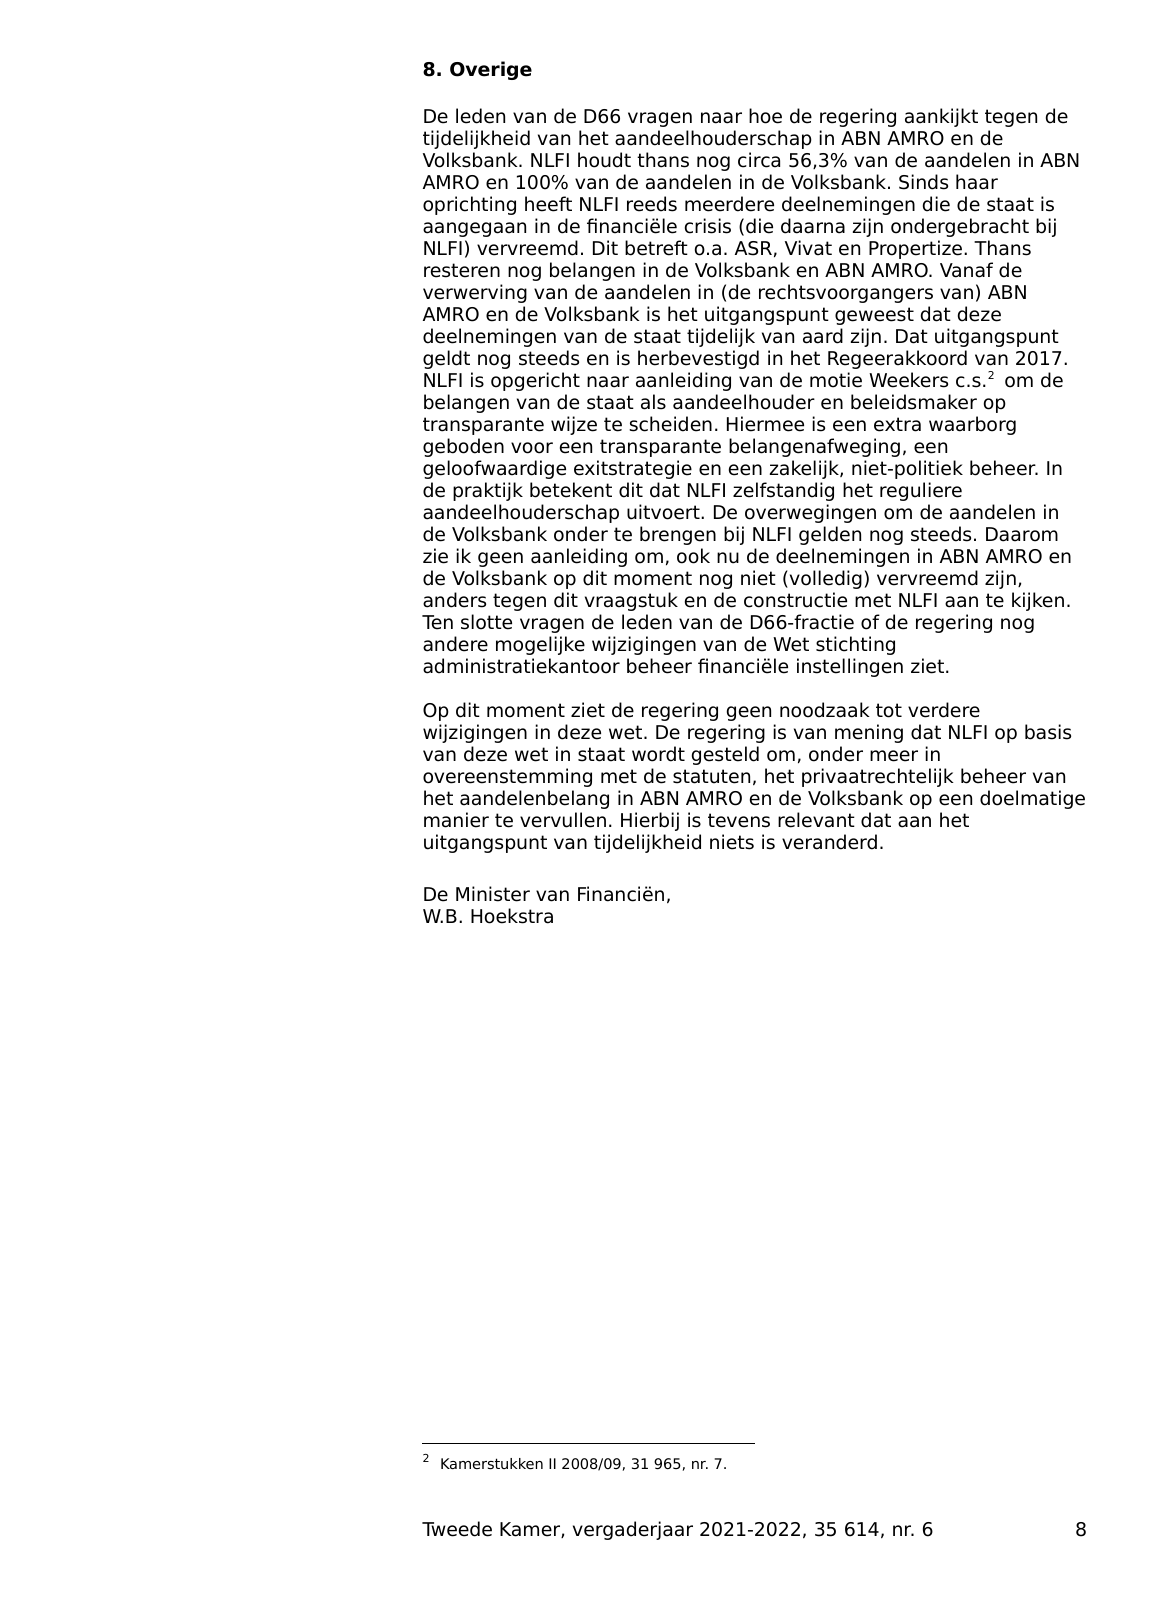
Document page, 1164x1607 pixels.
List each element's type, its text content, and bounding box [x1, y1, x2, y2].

text Ten slotte vragen de leden van de D66-fractie of de regering nog andere mogelijke wijzigingen van de Wet stichting administratiekantoor beheer financiële instellingen ziet. [422, 612, 1087, 677]
text De leden van de D66 vragen naar hoe de regering aankijkt tegen de tijdelijkheid van het aandeelhouderschap in ABN AMRO en de Volksbank. NLFI houdt thans nog circa 56,3% van de aandelen in ABN AMRO en 100% van de aandelen in de Volksbank. Sinds haar oprichting heeft NLFI reeds meerdere deelnemingen die de staat is aangegaan in de financiële crisis (die daarna zijn ondergebracht bij NLFI) vervreemd. Dit betreft o.a. ASR, Vivat en Propertize. Thans resteren nog belangen in de Volksbank en ABN AMRO. Vanaf de verwerving van de aandelen in (de rechtsvoorgangers van) ABN AMRO en de Volksbank is het uitgangspunt geweest dat deze deelnemingen van de staat tijdelijk van aard zijn. Dat uitgangspunt geldt nog steeds en is herbevestigd in het Regeerakkoord van 2017. NLFI is opgericht naar aanleiding van de motie Weekers c.s. om de belangen van de staat als aandeelhouder en beleidsmaker op transparante wijze te scheiden. Hiermee is een extra waarborg geboden voor een transparante belangenafweging, een geloofwaardige exitstrategie en een zakelijk, niet-politiek beheer. In de praktijk betekent dit dat NLFI zelfstandig het reguliere aandeelhouderschap uitvoert. De overwegingen om de aandelen in de Volksbank onder te brengen bij NLFI gelden nog steeds. Daarom zie ik geen aanleiding om, ook nu de deelnemingen in ABN AMRO en de Volksbank op dit moment nog niet (volledig) vervreemd zijn, anders tegen dit vraagstuk en de constructie met NLFI aan te kijken. [422, 106, 1087, 612]
text Kamerstukken II 2008/09, 31 965, nr. 7. [422, 1452, 1087, 1474]
subtitle 8. Overige [422, 59, 1087, 81]
text De Minister van Financiën, W.B. Hoekstra [422, 883, 1087, 927]
text Op dit moment ziet de regering geen noodzaak tot verdere wijzigingen in deze wet. De regering is van mening dat NLFI op basis van deze wet in staat wordt gesteld om, onder meer in overeenstemming met de statuten, het privaatrechtelijk beheer van het aandelenbelang in ABN AMRO en de Volksbank op een doelmatige manier te vervullen. Hierbij is tevens relevant dat aan het uitgangspunt van tijdelijkheid niets is veranderd. [422, 700, 1087, 853]
